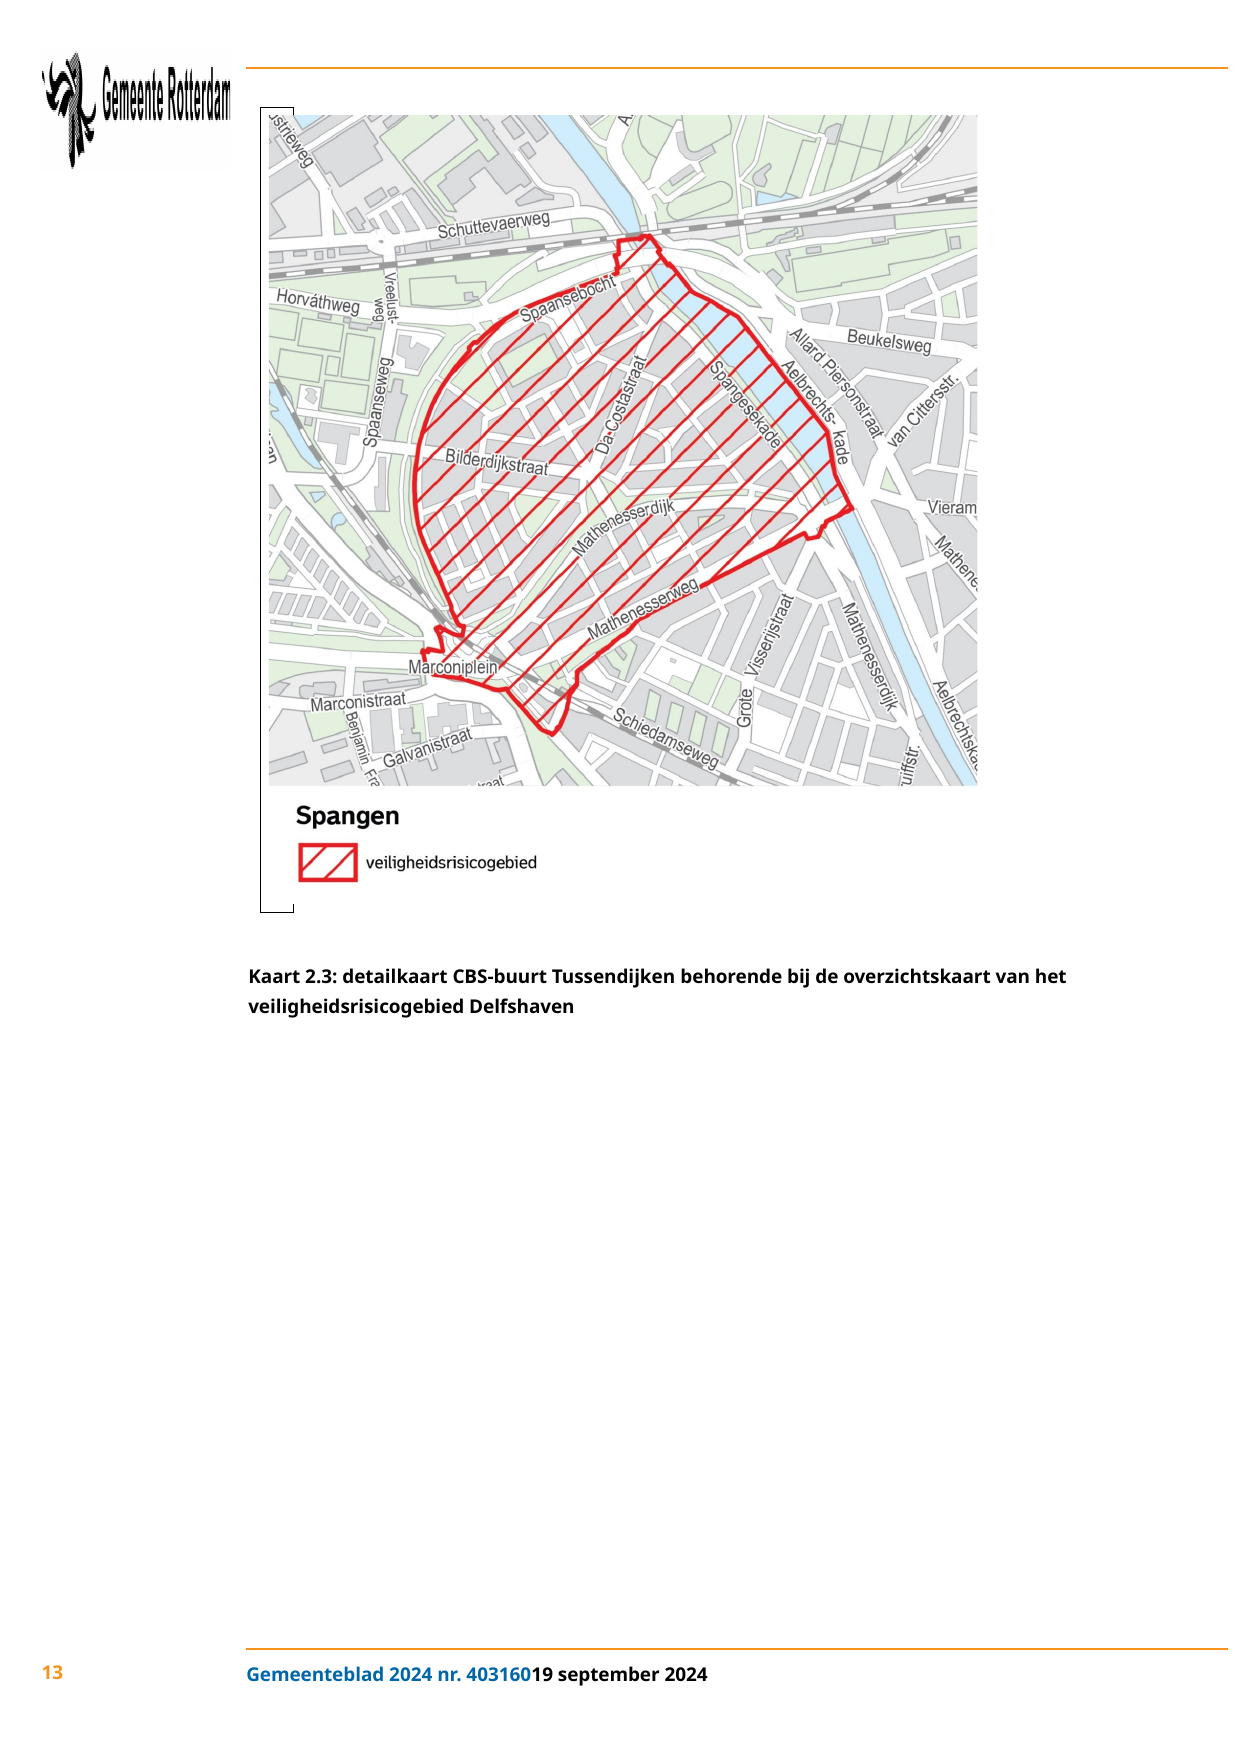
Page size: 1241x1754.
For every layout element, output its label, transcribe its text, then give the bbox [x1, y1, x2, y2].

text Kaart 2.3: detailkaart CBS-buurt Tussendijken behorende bij de overzichtskaart van het veiligheidsrisicogebied Delfshaven [248, 963, 1152, 1019]
picture [268, 115, 978, 904]
picture [41, 47, 231, 172]
